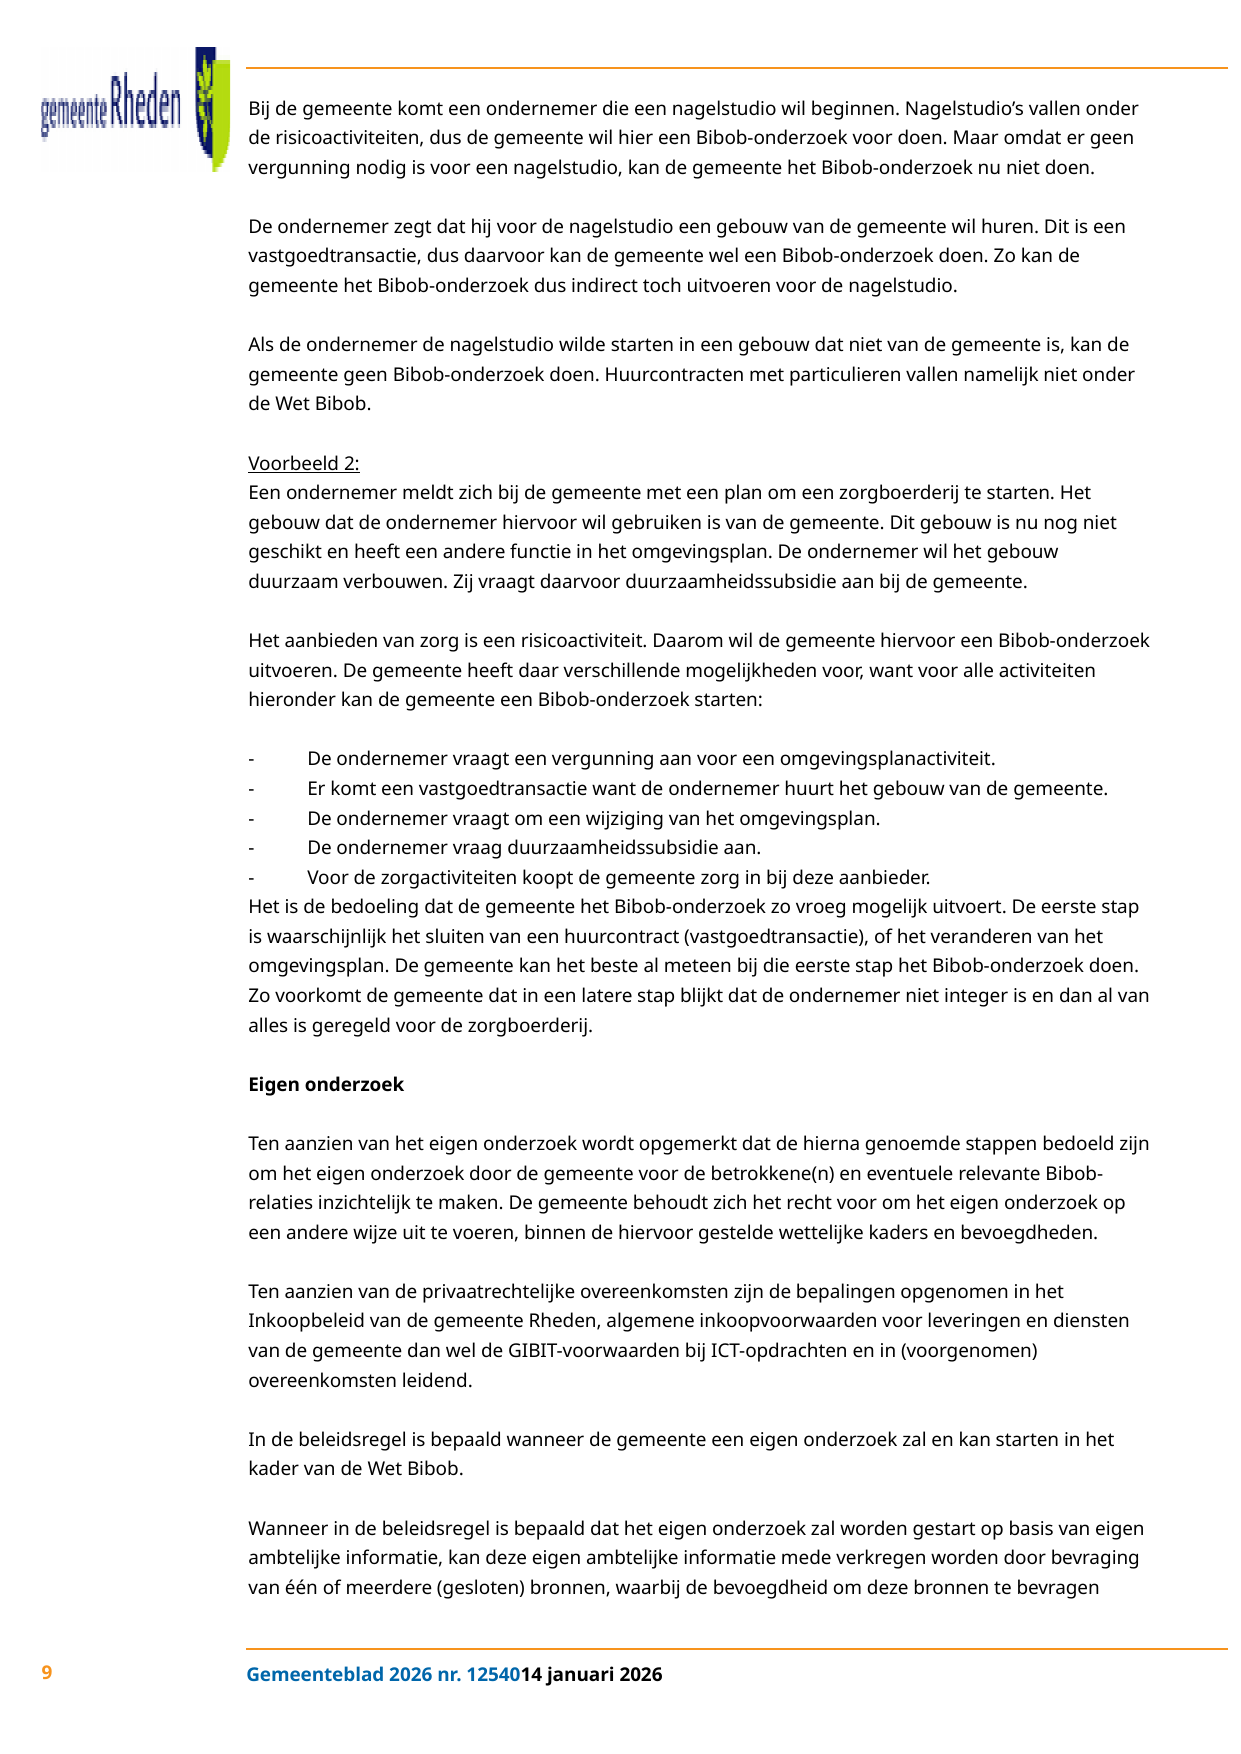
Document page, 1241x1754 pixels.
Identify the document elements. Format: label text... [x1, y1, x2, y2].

text In de beleidsregel is bepaald wanneer de gemeente een eigen onderzoek zal en kan starten in het kader van de Wet Bibob. [248, 1426, 1152, 1481]
text Het aanbieden van zorg is een risicoactiviteit. Daarom wil de gemeente hiervoor een Bibob-onderzoek uitvoeren. De gemeente heeft daar verschillende mogelijkheden voor, want voor alle activiteiten hieronder kan de gemeente een Bibob-onderzoek starten: [248, 627, 1152, 712]
text Ten aanzien van het eigen onderzoek wordt opgemerkt dat de hierna genoemde stappen bedoeld zijn om het eigen onderzoek door de gemeente voor de betrokkene(n) en eventuele relevante Bibob-relaties inzichtelijk te maken. De gemeente behoudt zich het recht voor om het eigen onderzoek op een andere wijze uit te voeren, binnen de hiervoor gestelde wettelijke kaders en bevoegdheden. [248, 1130, 1152, 1245]
text Ten aanzien van de privaatrechtelijke overeenkomsten zijn de bepalingen opgenomen in het Inkoopbeleid van de gemeente Rheden, algemene inkoopvoorwaarden voor leveringen en diensten van de gemeente dan wel de GIBIT-voorwaarden bij ICT-opdrachten en in (voorgenomen) overeenkomsten leidend. [248, 1278, 1152, 1393]
list Voor de zorgactiviteiten koopt de gemeente zorg in bij deze aanbieder. [248, 864, 1152, 890]
text Voorbeeld 2: [248, 450, 1152, 476]
text De ondernemer zegt dat hij voor de nagelstudio een gebouw van de gemeente wil huren. Dit is een vastgoedtransactie, dus daarvoor kan de gemeente wel een Bibob-onderzoek doen. Zo kan de gemeente het Bibob-onderzoek dus indirect toch uitvoeren voor de nagelstudio. [248, 213, 1152, 298]
text Bij de gemeente komt een ondernemer die een nagelstudio wil beginnen. Nagelstudio’s vallen onder de risicoactiviteiten, dus de gemeente wil hier een Bibob-onderzoek voor doen. Maar omdat er geen vergunning nodig is voor een nagelstudio, kan de gemeente het Bibob-onderzoek nu niet doen. [248, 95, 1152, 180]
list De ondernemer vraagt om een wijziging van het omgevingsplan. [248, 805, 1152, 831]
text Eigen onderzoek [248, 1071, 1152, 1097]
text Wanneer in de beleidsregel is bepaald dat het eigen onderzoek zal worden gestart op basis van eigen ambtelijke informatie, kan deze eigen ambtelijke informatie mede verkregen worden door bevraging van één of meerdere (gesloten) bronnen, waarbij de bevoegdheid om deze bronnen te bevragen [248, 1515, 1152, 1600]
text Als de ondernemer de nagelstudio wilde starten in een gebouw dat niet van de gemeente is, kan de gemeente geen Bibob-onderzoek doen. Huurcontracten met particulieren vallen namelijk niet onder de Wet Bibob. [248, 331, 1152, 416]
list De ondernemer vraagt een vergunning aan voor een omgevingsplanactiviteit. [248, 746, 1152, 771]
picture [41, 47, 231, 172]
text Het is de bedoeling dat de gemeente het Bibob-onderzoek zo vroeg mogelijk uitvoert. De eerste stap is waarschijnlijk het sluiten van een huurcontract (vastgoedtransactie), of het veranderen van het omgevingsplan. De gemeente kan het beste al meteen bij die eerste stap het Bibob-onderzoek doen. Zo voorkomt de gemeente dat in een latere stap blijkt dat de ondernemer niet integer is en dan al van alles is geregeld voor de zorgboerderij. [248, 893, 1152, 1038]
list Er komt een vastgoedtransactie want de ondernemer huurt het gebouw van de gemeente. [248, 775, 1152, 801]
text Een ondernemer meldt zich bij de gemeente met een plan om een zorgboerderij te starten. Het gebouw dat de ondernemer hiervoor wil gebruiken is van de gemeente. Dit gebouw is nu nog niet geschikt en heeft een andere functie in het omgevingsplan. De ondernemer wil het gebouw duurzaam verbouwen. Zij vraagt daarvoor duurzaamheidssubsidie aan bij de gemeente. [248, 479, 1152, 594]
list De ondernemer vraag duurzaamheidssubsidie aan. [248, 834, 1152, 860]
